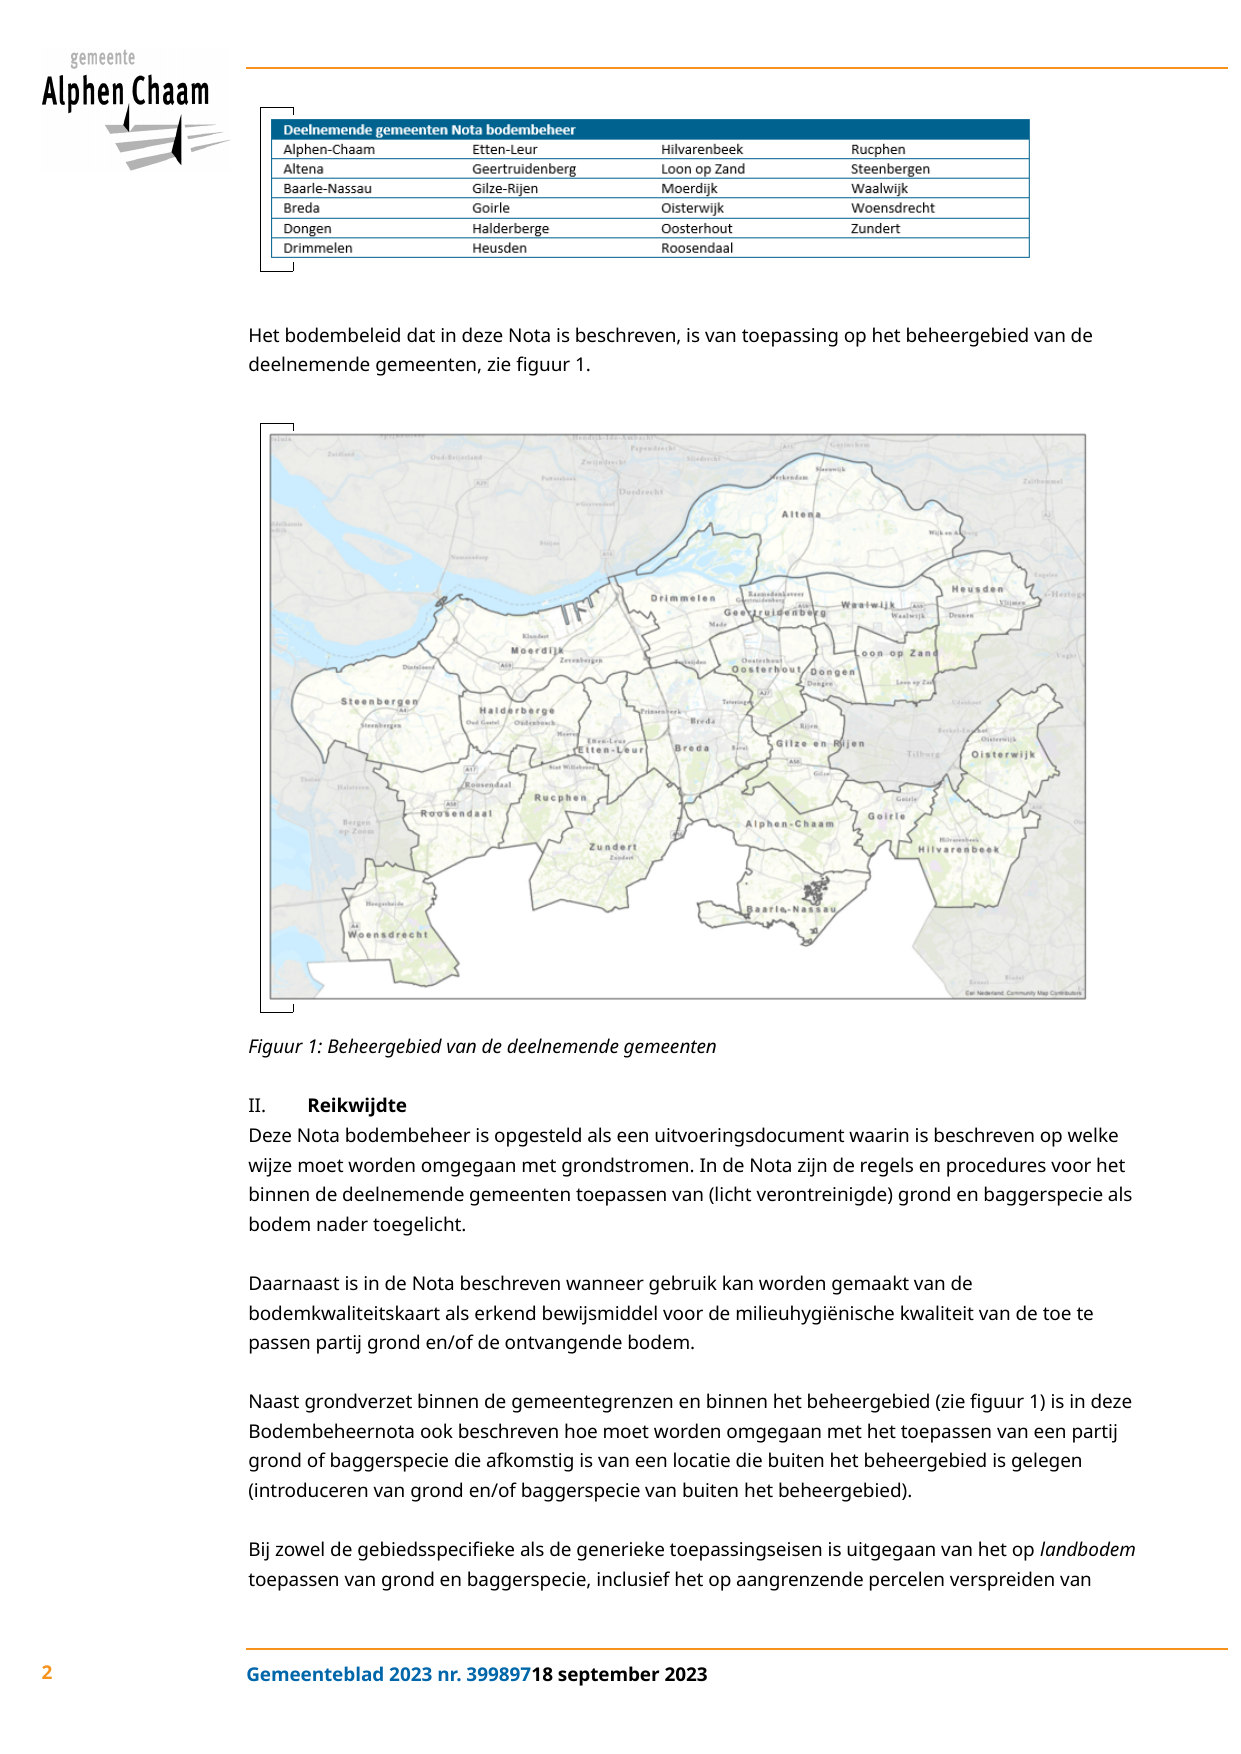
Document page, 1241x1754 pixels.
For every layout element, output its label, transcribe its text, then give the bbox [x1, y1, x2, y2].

picture [268, 115, 1036, 262]
picture [268, 431, 1095, 1004]
picture [41, 47, 231, 172]
text Figuur 1: Beheergebied van de deelnemende gemeenten [248, 1033, 1152, 1059]
text Daarnaast is in de Nota beschreven wanneer gebruik kan worden gemaakt van de bodemkwaliteitskaart als erkend bewijsmiddel voor de milieuhygiënische kwaliteit van de toe te passen partij grond en/of de ontvangende bodem. [248, 1270, 1152, 1355]
text Deze Nota bodembeheer is opgesteld als een uitvoeringsdocument waarin is beschreven op welke wijze moet worden omgegaan met grondstromen. In de Nota zijn de regels en procedures voor het binnen de deelnemende gemeenten toepassen van (licht verontreinigde) grond en baggerspecie als bodem nader toegelicht. [248, 1122, 1152, 1237]
list Reikwijdte [248, 1093, 1152, 1118]
text Het bodembeleid dat in deze Nota is beschreven, is van toepassing op het beheergebied van de deelnemende gemeenten, zie figuur 1. [248, 322, 1152, 377]
text Bij zowel de gebiedsspecifieke als de generieke toepassingseisen is uitgegaan van het op landbodem toepassen van grond en baggerspecie, inclusief het op aangrenzende percelen verspreiden van [248, 1536, 1152, 1592]
text Naast grondverzet binnen de gemeentegrenzen en binnen het beheergebied (zie figuur 1) is in deze Bodembeheernota ook beschreven hoe moet worden omgegaan met het toepassen van een partij grond of baggerspecie die afkomstig is van een locatie die buiten het beheergebied is gelegen (introduceren van grond en/of baggerspecie van buiten het beheergebied). [248, 1388, 1152, 1503]
